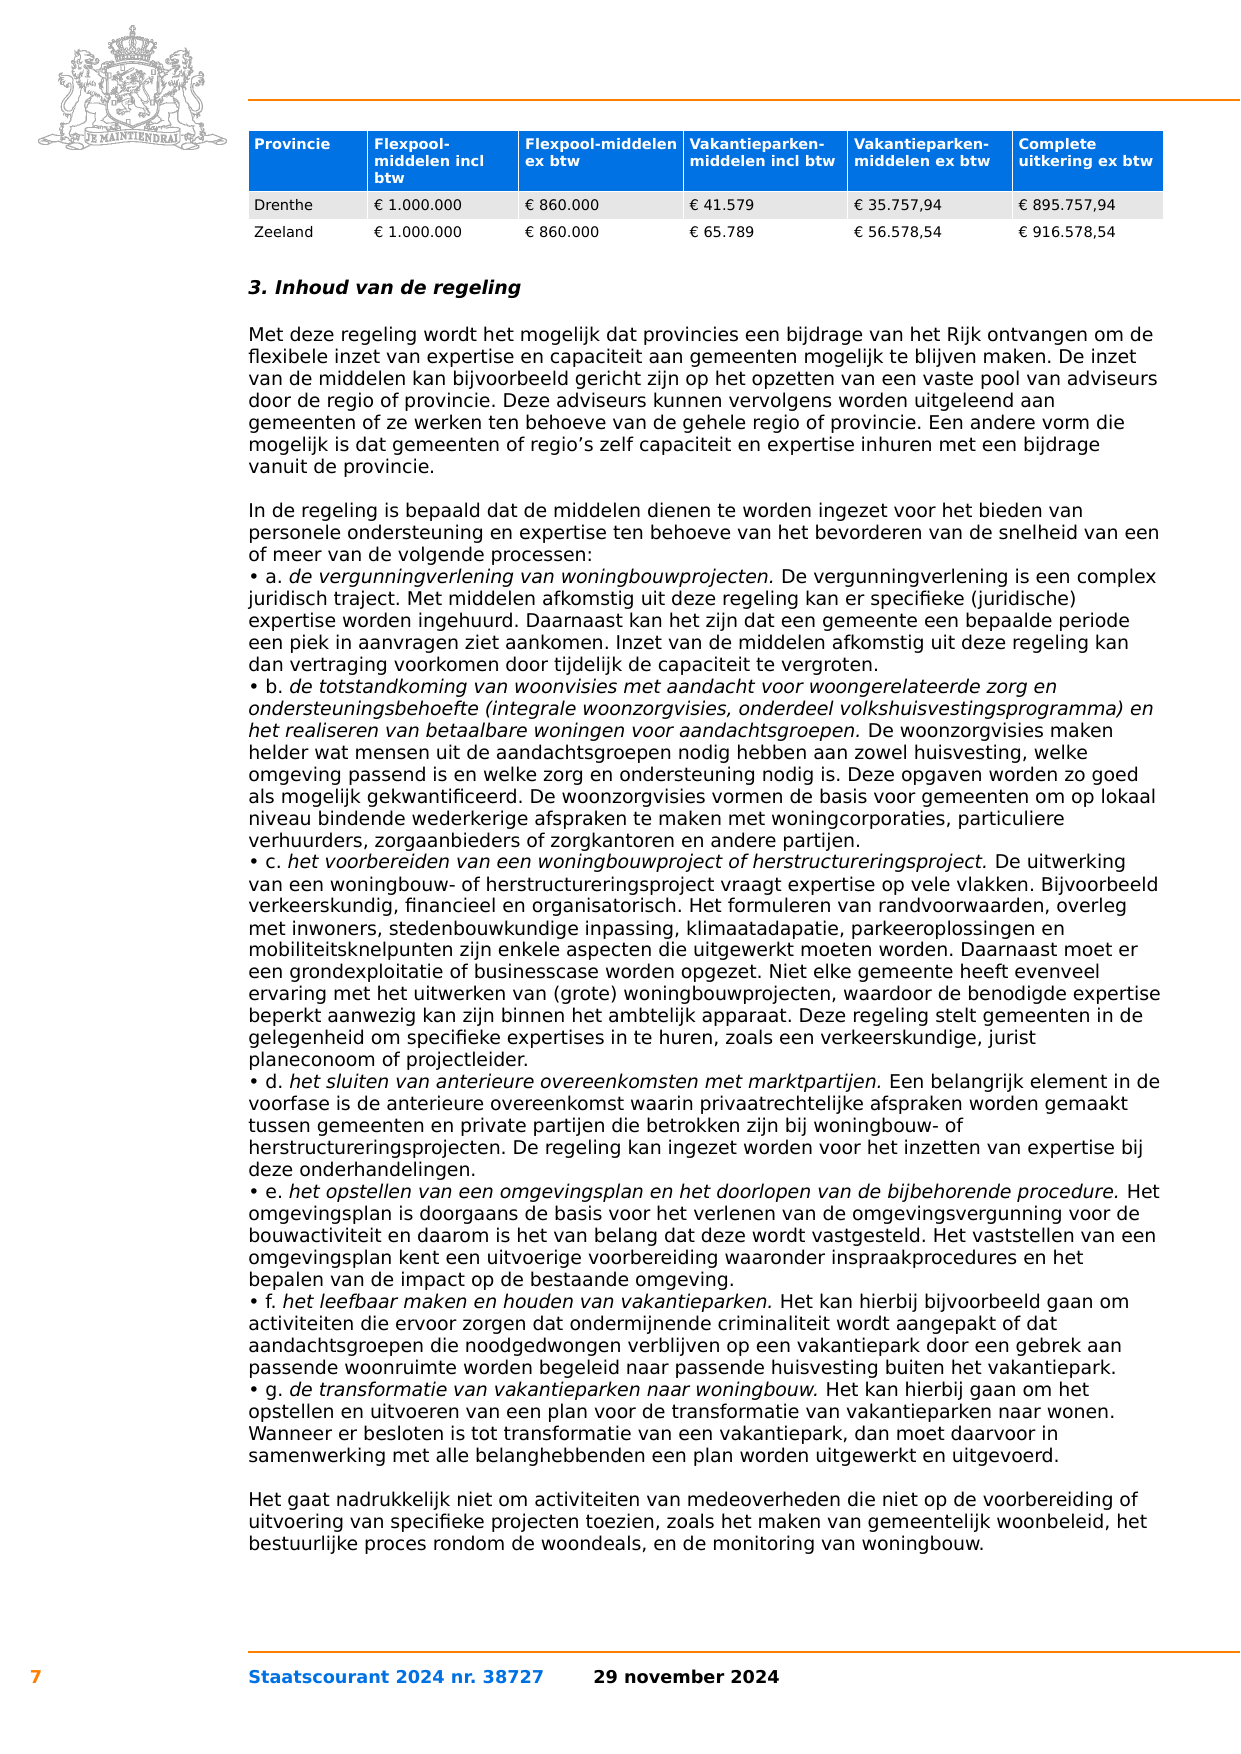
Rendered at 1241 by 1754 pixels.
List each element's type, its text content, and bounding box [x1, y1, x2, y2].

table_cell € 41.579 [684, 192, 847, 219]
text Met deze regeling wordt het mogelijk dat provincies een bijdrage van het Rijk ontvangen om de flexibele inzet van expertise en capaciteit aan gemeenten mogelijk te blijven maken. De inzet van de middelen kan bijvoorbeeld gericht zijn op het opzetten van een vaste pool van adviseurs door de regio of provincie. Deze adviseurs kunnen vervolgens worden uitgeleend aan gemeenten of ze werken ten behoeve van de gehele regio of provincie. Een andere vorm die mogelijk is dat gemeenten of regio’s zelf capaciteit en expertise inhuren met een bijdrage vanuit de provincie. [248, 324, 1163, 478]
table_header Complete uitkering ex btw [1013, 131, 1163, 191]
table_header Provincie [249, 131, 367, 191]
text • f. het leefbaar maken en houden van vakantieparken. Het kan hierbij bijvoorbeeld gaan om activiteiten die ervoor zorgen dat ondermijnende criminaliteit wordt aangepakt of dat aandachtsgroepen die noodgedwongen verblijven op een vakantiepark door een gebrek aan passende woonruimte worden begeleid naar passende huisvesting buiten het vakantiepark. [248, 1291, 1163, 1379]
table_cell € 1.000.000 [368, 220, 518, 246]
table_header Vakantieparken-middelen ex btw [848, 131, 1012, 191]
text Het gaat nadrukkelijk niet om activiteiten van medeoverheden die niet op de voorbereiding of uitvoering van specifieke projecten toezien, zoals het maken van gemeentelijk woonbeleid, het bestuurlijke proces rondom de woondeals, en de monitoring van woningbouw. [248, 1489, 1163, 1555]
table_cell € 860.000 [519, 220, 683, 246]
subtitle 3. Inhoud van de regeling [248, 277, 1163, 299]
text • a. de vergunningverlening van woningbouwprojecten. De vergunningverlening is een complex juridisch traject. Met middelen afkomstig uit deze regeling kan er specifieke (juridische) expertise worden ingehuurd. Daarnaast kan het zijn dat een gemeente een bepaalde periode een piek in aanvragen ziet aankomen. Inzet van de middelen afkomstig uit deze regeling kan dan vertraging voorkomen door tijdelijk de capaciteit te vergroten. [248, 566, 1163, 676]
table_cell € 1.000.000 [368, 192, 518, 219]
table_header Flexpool-middelen incl btw [368, 131, 518, 191]
table_cell Drenthe [249, 192, 367, 219]
text • e. het opstellen van een omgevingsplan en het doorlopen van de bijbehorende procedure. Het omgevingsplan is doorgaans de basis voor het verlenen van de omgevingsvergunning voor de bouwactiviteit en daarom is het van belang dat deze wordt vastgesteld. Het vaststellen van een omgevingsplan kent een uitvoerige voorbereiding waaronder inspraakprocedures en het bepalen van de impact op de bestaande omgeving. [248, 1181, 1163, 1291]
table_cell € 65.789 [684, 220, 847, 246]
table_cell € 916.578,54 [1013, 220, 1163, 246]
table_header Flexpool-middelen ex btw [519, 131, 683, 191]
table_cell € 895.757,94 [1013, 192, 1163, 219]
table_header Vakantieparken-middelen incl btw [684, 131, 847, 191]
text • b. de totstandkoming van woonvisies met aandacht voor woongerelateerde zorg en ondersteuningsbehoefte (integrale woonzorgvisies, onderdeel volkshuisvestingsprogramma) en het realiseren van betaalbare woningen voor aandachtsgroepen. De woonzorgvisies maken helder wat mensen uit de aandachtsgroepen nodig hebben aan zowel huisvesting, welke omgeving passend is en welke zorg en ondersteuning nodig is. Deze opgaven worden zo goed als mogelijk gekwantificeerd. De woonzorgvisies vormen de basis voor gemeenten om op lokaal niveau bindende wederkerige afspraken te maken met woningcorporaties, particuliere verhuurders, zorgaanbieders of zorgkantoren en andere partijen. [248, 676, 1163, 851]
text In de regeling is bepaald dat de middelen dienen te worden ingezet voor het bieden van personele ondersteuning en expertise ten behoeve van het bevorderen van de snelheid van een of meer van de volgende processen: [248, 500, 1163, 566]
picture [38, 25, 227, 150]
text • d. het sluiten van anterieure overeenkomsten met marktpartijen. Een belangrijk element in de voorfase is de anterieure overeenkomst waarin privaatrechtelijke afspraken worden gemaakt tussen gemeenten en private partijen die betrokken zijn bij woningbouw- of herstructureringsprojecten. De regeling kan ingezet worden voor het inzetten van expertise bij deze onderhandelingen. [248, 1071, 1163, 1181]
table_cell € 860.000 [519, 192, 683, 219]
table_cell Zeeland [249, 220, 367, 246]
text • g. de transformatie van vakantieparken naar woningbouw. Het kan hierbij gaan om het opstellen en uitvoeren van een plan voor de transformatie van vakantieparken naar wonen. Wanneer er besloten is tot transformatie van een vakantiepark, dan moet daarvoor in samenwerking met alle belanghebbenden een plan worden uitgewerkt en uitgevoerd. [248, 1379, 1163, 1467]
text • c. het voorbereiden van een woningbouwproject of herstructureringsproject. De uitwerking van een woningbouw- of herstructureringsproject vraagt expertise op vele vlakken. Bijvoorbeeld verkeerskundig, financieel en organisatorisch. Het formuleren van randvoorwaarden, overleg met inwoners, stedenbouwkundige inpassing, klimaatadapatie, parkeeroplossingen en mobiliteitsknelpunten zijn enkele aspecten die uitgewerkt moeten worden. Daarnaast moet er een grondexploitatie of businesscase worden opgezet. Niet elke gemeente heeft evenveel ervaring met het uitwerken van (grote) woningbouwprojecten, waardoor de benodigde expertise beperkt aanwezig kan zijn binnen het ambtelijk apparaat. Deze regeling stelt gemeenten in de gelegenheid om specifieke expertises in te huren, zoals een verkeerskundige, jurist planeconoom of projectleider. [248, 851, 1163, 1071]
table_cell € 35.757,94 [848, 192, 1012, 219]
table_cell € 56.578,54 [848, 220, 1012, 246]
